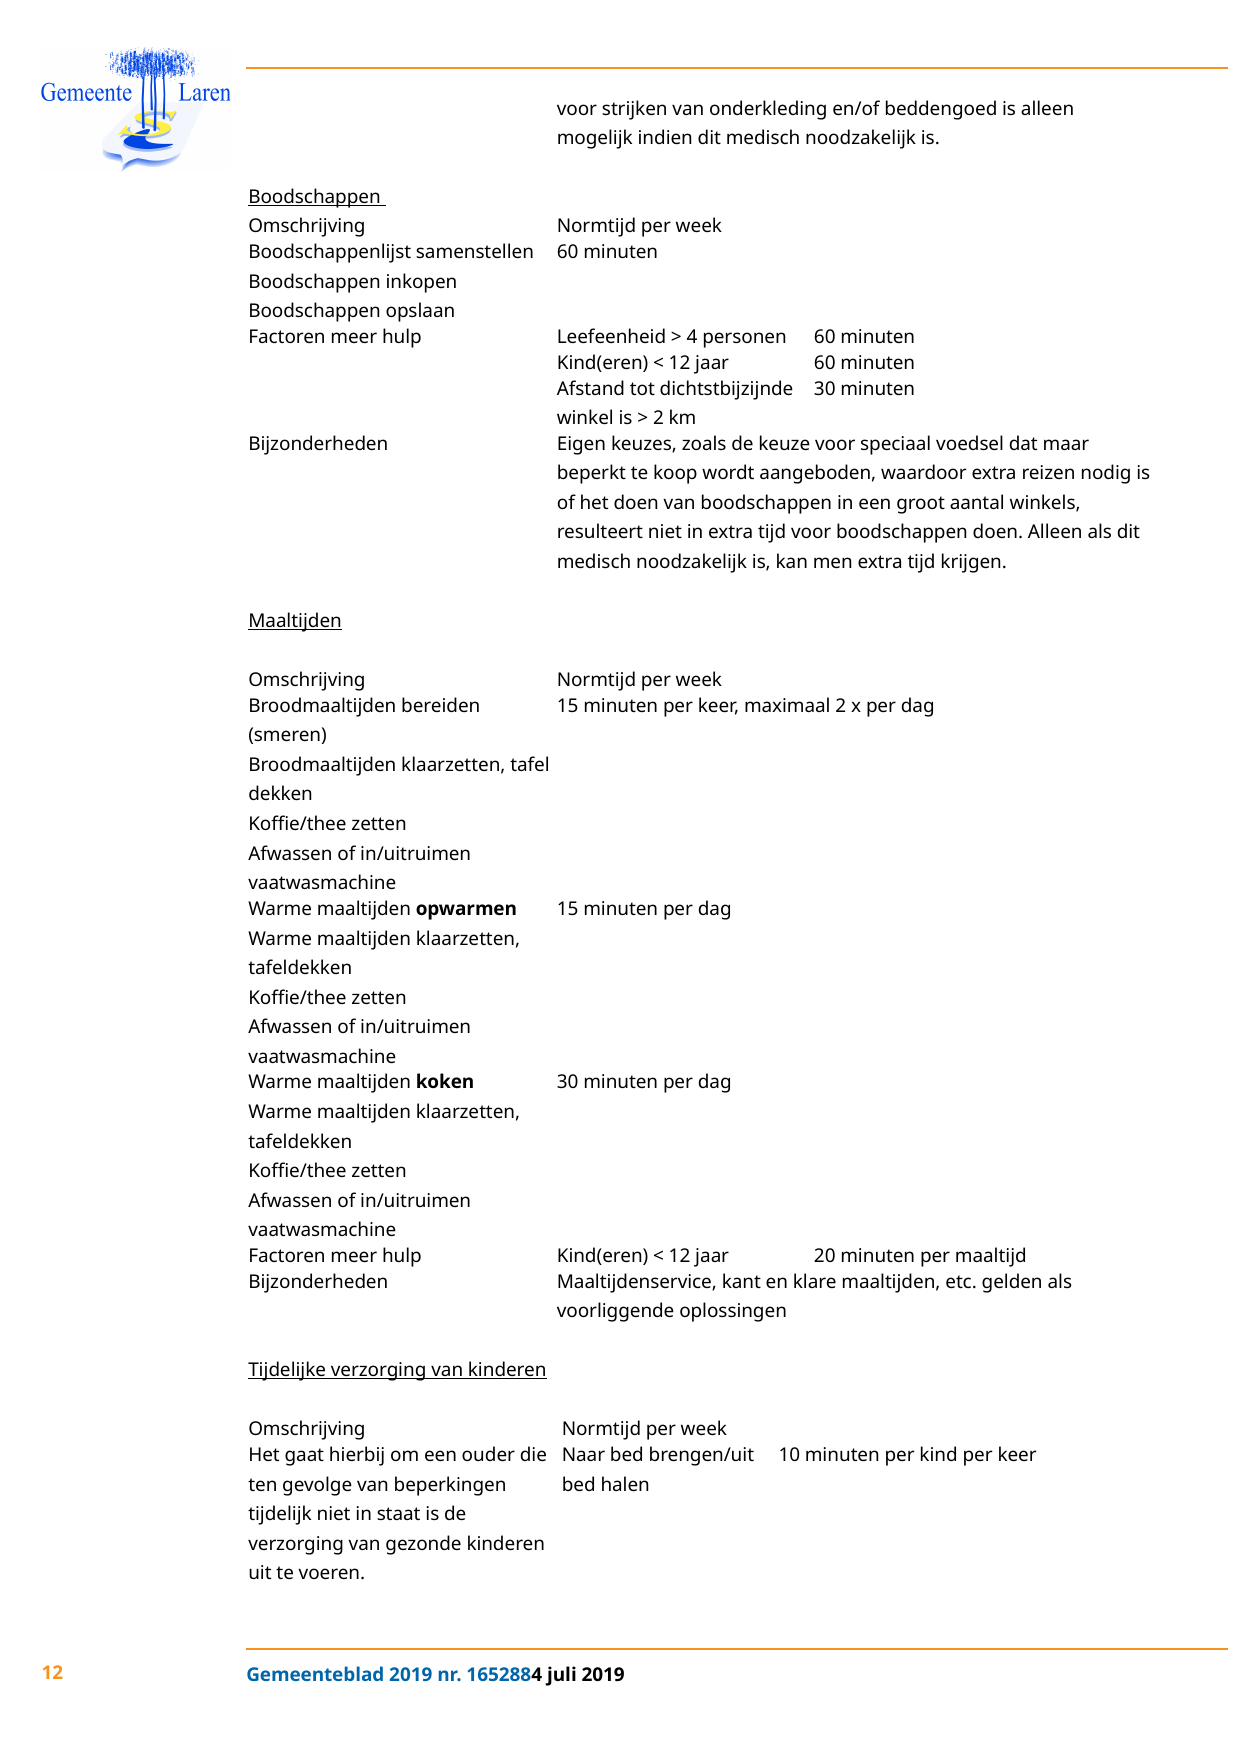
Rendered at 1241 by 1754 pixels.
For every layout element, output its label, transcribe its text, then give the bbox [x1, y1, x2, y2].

table_cell Factoren meer hulp [248, 1243, 557, 1268]
table_cell 10 minuten per kind per keer [778, 1441, 1152, 1585]
table_cell 60 minuten [557, 238, 1152, 323]
table_header Omschrijving [248, 213, 557, 238]
table_header Normtijd per week [557, 666, 983, 692]
table_cell Maaltijdenservice, kant en klare maaltijden, etc. gelden als voorliggende oplossingen [557, 1268, 1152, 1323]
table_cell Warme maaltijden koken Warme maaltijden klaarzetten, tafeldekken Koffie/thee zetten Afwassen of in/uitruimen vaatwasmachine [248, 1069, 557, 1242]
table_cell Broodmaaltijden bereiden (smeren) Broodmaaltijden klaarzetten, tafel dekken Koffie/thee zetten Afwassen of in/uitruimen vaatwasmachine [248, 692, 557, 895]
table_cell 15 minuten per dag [557, 895, 1152, 1069]
table_cell 60 minuten [814, 349, 1152, 375]
table_cell voor strijken van onderkleding en/of beddengoed is alleen mogelijk indien dit medisch noodzakelijk is. [557, 95, 1152, 150]
text Boodschappen [248, 183, 1152, 209]
table_header Normtijd per week [562, 1416, 980, 1441]
table_header Omschrijving [248, 666, 557, 692]
table_cell Naar bed brengen/uit bed halen [562, 1441, 778, 1585]
text Tijdelijke verzorging van kinderen [248, 1356, 1152, 1382]
table_cell Bijzonderheden [248, 430, 557, 574]
table_cell Bijzonderheden [248, 1268, 557, 1323]
table_header [980, 1416, 1152, 1441]
table_cell [248, 349, 557, 375]
table_cell Factoren meer hulp [248, 323, 557, 349]
table_cell Eigen keuzes, zoals de keuze voor speciaal voedsel dat maar beperkt te koop wordt aangeboden, waardoor extra reizen nodig is of het doen van boodschappen in een groot aantal winkels, resulteert niet in extra tijd voor boodschappen doen. Alleen als dit medisch noodzakelijk is, kan men extra tijd krijgen. [557, 430, 1152, 574]
text Maaltijden [248, 607, 1152, 633]
table_cell 15 minuten per keer, maximaal 2 x per dag [557, 692, 1152, 895]
table_cell Kind(eren) < 12 jaar [557, 1243, 814, 1268]
table_cell 30 minuten per dag [557, 1069, 1152, 1242]
table_cell 30 minuten [814, 375, 1152, 430]
table_header [983, 213, 1152, 238]
table_cell [248, 95, 557, 150]
table_cell 60 minuten [814, 323, 1152, 349]
table_cell Boodschappenlijst samenstellen Boodschappen inkopen Boodschappen opslaan [248, 238, 557, 323]
table_cell Leefeenheid > 4 personen [557, 323, 814, 349]
table_header [983, 666, 1152, 692]
table_cell Het gaat hierbij om een ouder die ten gevolge van beperkingen tijdelijk niet in staat is de verzorging van gezonde kinderen uit te voeren. [248, 1441, 562, 1585]
table_cell 20 minuten per maaltijd [814, 1243, 1152, 1268]
table_cell Kind(eren) < 12 jaar [557, 349, 814, 375]
table_header Normtijd per week [557, 213, 983, 238]
table_cell Warme maaltijden opwarmen Warme maaltijden klaarzetten, tafeldekken Koffie/thee zetten Afwassen of in/uitruimen vaatwasmachine [248, 895, 557, 1069]
table_cell Afstand tot dichtstbijzijnde winkel is > 2 km [557, 375, 814, 430]
table_header Omschrijving [248, 1416, 562, 1441]
picture [41, 47, 231, 172]
table_cell [248, 375, 557, 430]
